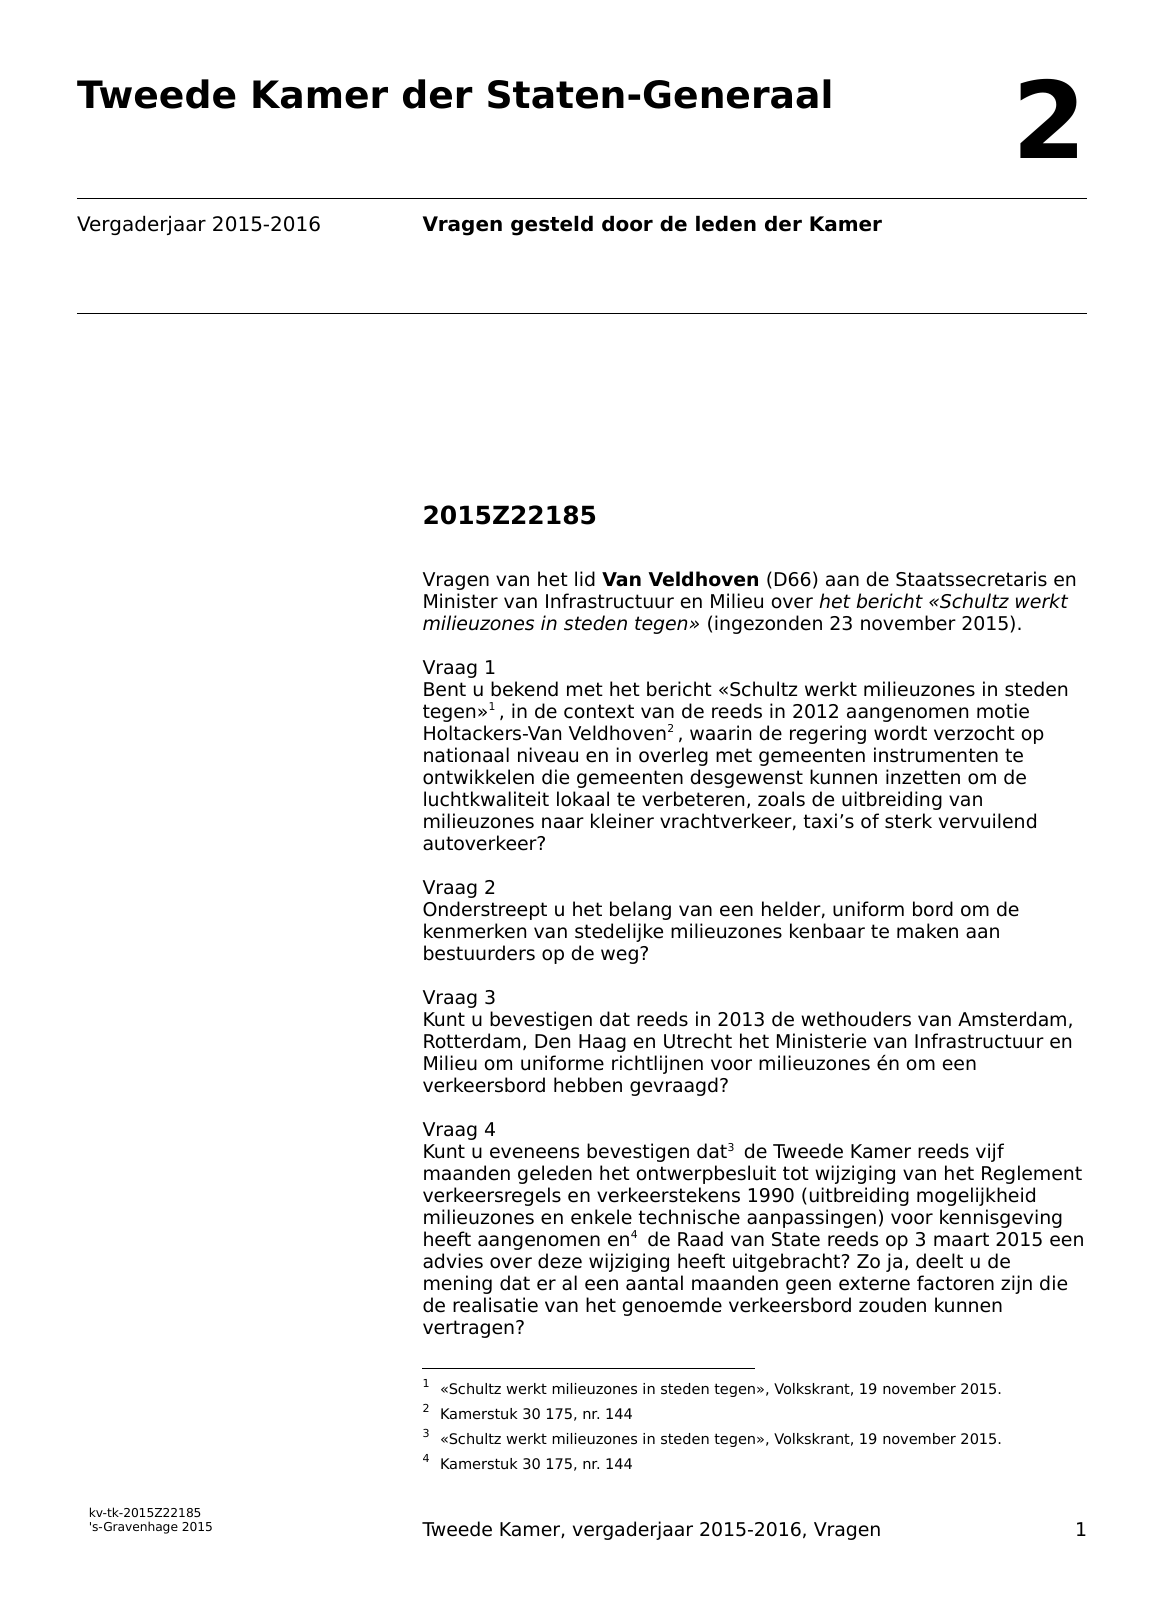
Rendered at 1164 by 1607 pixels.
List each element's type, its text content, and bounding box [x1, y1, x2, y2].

text 's-Gravenhage 2015 [88, 1520, 323, 1534]
text Vraag 1 [422, 657, 1087, 679]
table_cell Vergaderjaar 2015-2016 [77, 199, 422, 313]
text Bent u bekend met het bericht «Schultz werkt milieuzones in steden tegen», in de context van de reeds in 2012 aangenomen motie Holtackers-Van Veldhoven, waarin de regering wordt verzocht op nationaal niveau en in overleg met gemeenten instrumenten te ontwikkelen die gemeenten desgewenst kunnen inzetten om de luchtkwaliteit lokaal te verbeteren, zoals de uitbreiding van milieuzones naar kleiner vrachtverkeer, taxi’s of sterk vervuilend autoverkeer? [422, 679, 1087, 855]
text Vraag 3 [422, 987, 1087, 1009]
table_header 2 [886, 59, 1087, 198]
table_header Tweede Kamer der Staten-Generaal [77, 59, 886, 198]
text Kamerstuk 30 175, nr. 144 [422, 1402, 1087, 1424]
text «Schultz werkt milieuzones in steden tegen», Volkskrant, 19 november 2015. [422, 1427, 1087, 1449]
text Kunt u bevestigen dat reeds in 2013 de wethouders van Amsterdam, Rotterdam, Den Haag en Utrecht het Ministerie van Infrastructuur en Milieu om uniforme richtlijnen voor milieuzones én om een verkeersbord hebben gevraagd? [422, 1009, 1087, 1097]
text kv-tk-2015Z22185 [88, 1506, 323, 1520]
text «Schultz werkt milieuzones in steden tegen», Volkskrant, 19 november 2015. [422, 1377, 1087, 1399]
text Vraag 4 [422, 1119, 1087, 1141]
text Kunt u eveneens bevestigen dat de Tweede Kamer reeds vijf maanden geleden het ontwerpbesluit tot wijziging van het Reglement verkeersregels en verkeerstekens 1990 (uitbreiding mogelijkheid milieuzones en enkele technische aanpassingen) voor kennisgeving heeft aangenomen en de Raad van State reeds op 3 maart 2015 een advies over deze wijziging heeft uitgebracht? Zo ja, deelt u de mening dat er al een aantal maanden geen externe factoren zijn die de realisatie van het genoemde verkeersbord zouden kunnen vertragen? [422, 1141, 1087, 1339]
text Onderstreept u het belang van een helder, uniform bord om de kenmerken van stedelijke milieuzones kenbaar te maken aan bestuurders op de weg? [422, 899, 1087, 965]
text Vragen van het lid Van Veldhoven (D66) aan de Staatssecretaris en Minister van Infrastructuur en Milieu over het bericht «Schultz werkt milieuzones in steden tegen» (ingezonden 23 november 2015). [422, 569, 1087, 635]
text 2015Z22185 [422, 501, 1087, 531]
table_cell Vragen gesteld door de leden der Kamer [422, 199, 1087, 313]
text Vraag 2 [422, 877, 1087, 899]
text Kamerstuk 30 175, nr. 144 [422, 1452, 1087, 1474]
